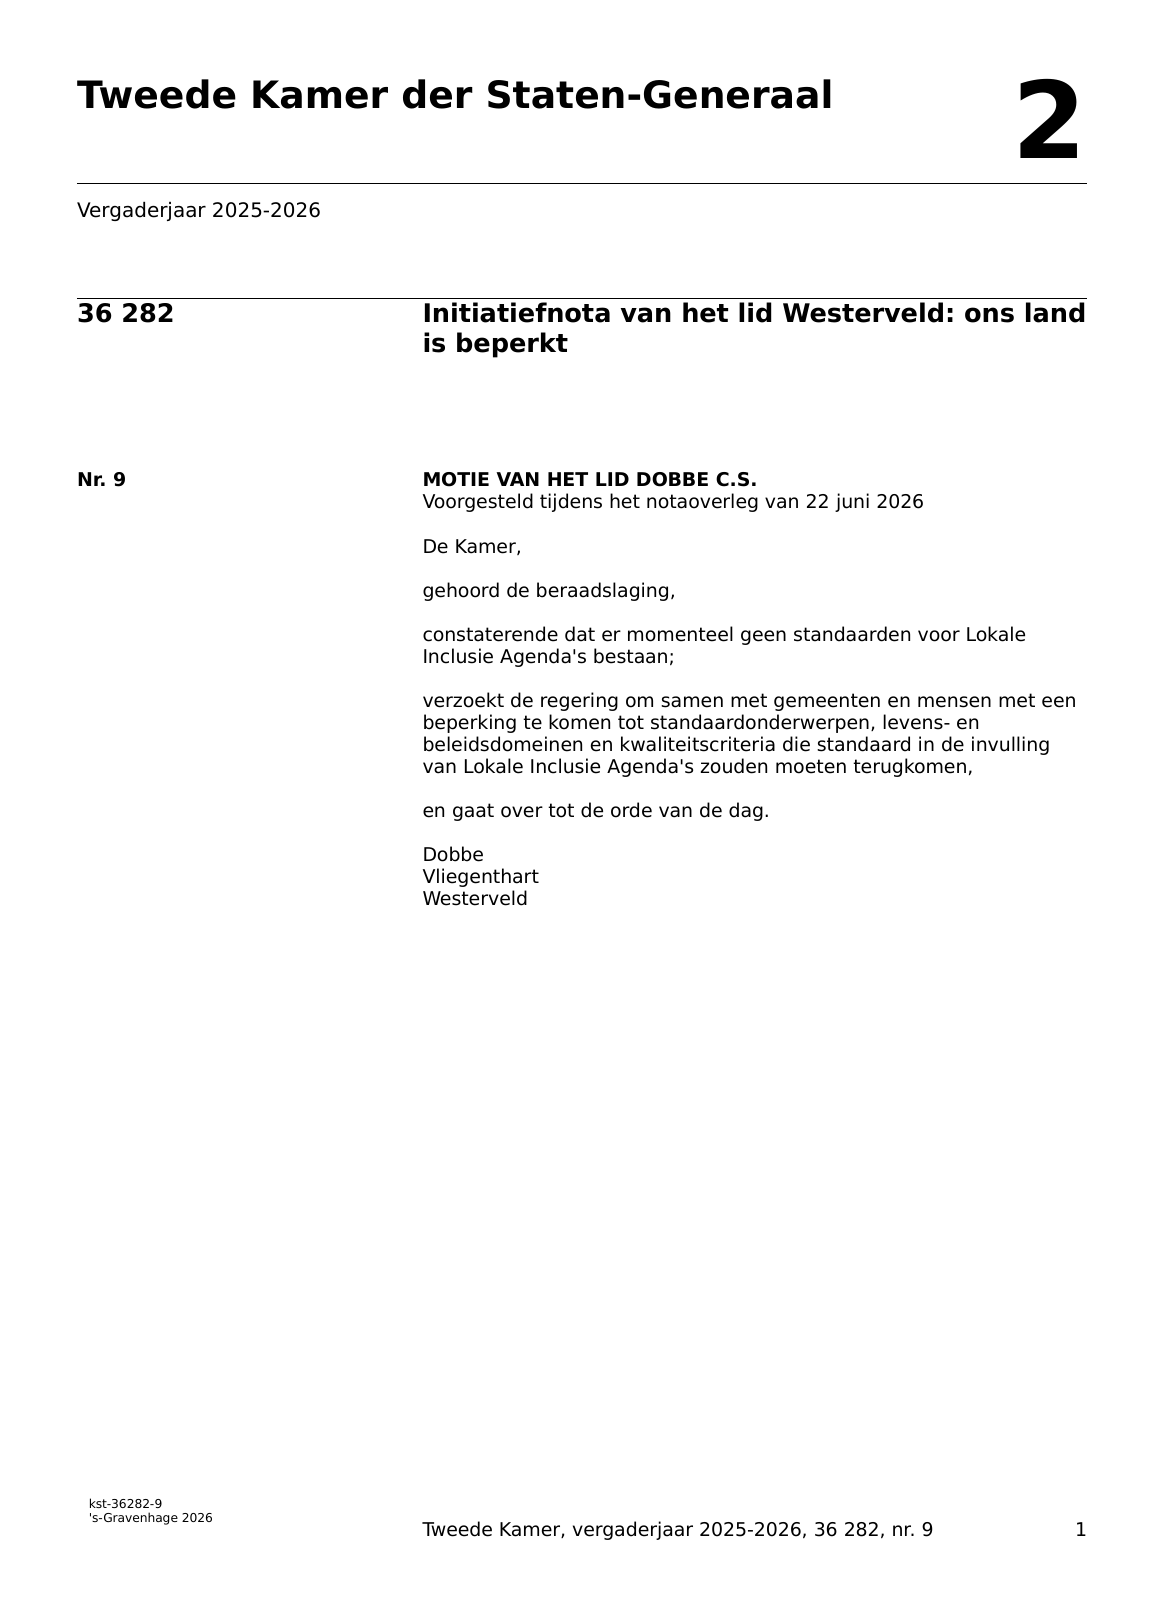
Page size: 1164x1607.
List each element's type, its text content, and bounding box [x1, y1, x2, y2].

text verzoekt de regering om samen met gemeenten en mensen met een beperking te komen tot standaardonderwerpen, levens- en beleidsdomeinen en kwaliteitscriteria die standaard in de invulling van Lokale Inclusie Agenda's zouden moeten terugkomen, [422, 690, 1087, 778]
subtitle Nr. 9 MOTIE VAN HET LID DOBBE C.S. [77, 469, 1087, 491]
table_header Tweede Kamer der Staten-Generaal [77, 59, 886, 183]
text Westerveld [422, 888, 1087, 910]
table_cell Vergaderjaar 2025-2026 [77, 184, 1087, 298]
text en gaat over tot de orde van de dag. [422, 800, 1087, 822]
text Dobbe [422, 844, 1087, 866]
table_header 2 [886, 59, 1087, 183]
text Voorgesteld tijdens het notaoverleg van 22 juni 2026 [422, 491, 1087, 513]
text constaterende dat er momenteel geen standaarden voor Lokale Inclusie Agenda's bestaan; [422, 624, 1087, 668]
text 's-Gravenhage 2026 [88, 1511, 323, 1525]
text Vliegenthart [422, 866, 1087, 888]
text kst-36282-9 [88, 1497, 323, 1511]
text De Kamer, [422, 536, 1087, 557]
subtitle 36 282 Initiatiefnota van het lid Westerveld: ons land is beperkt [77, 299, 1087, 358]
text gehoord de beraadslaging, [422, 580, 1087, 602]
